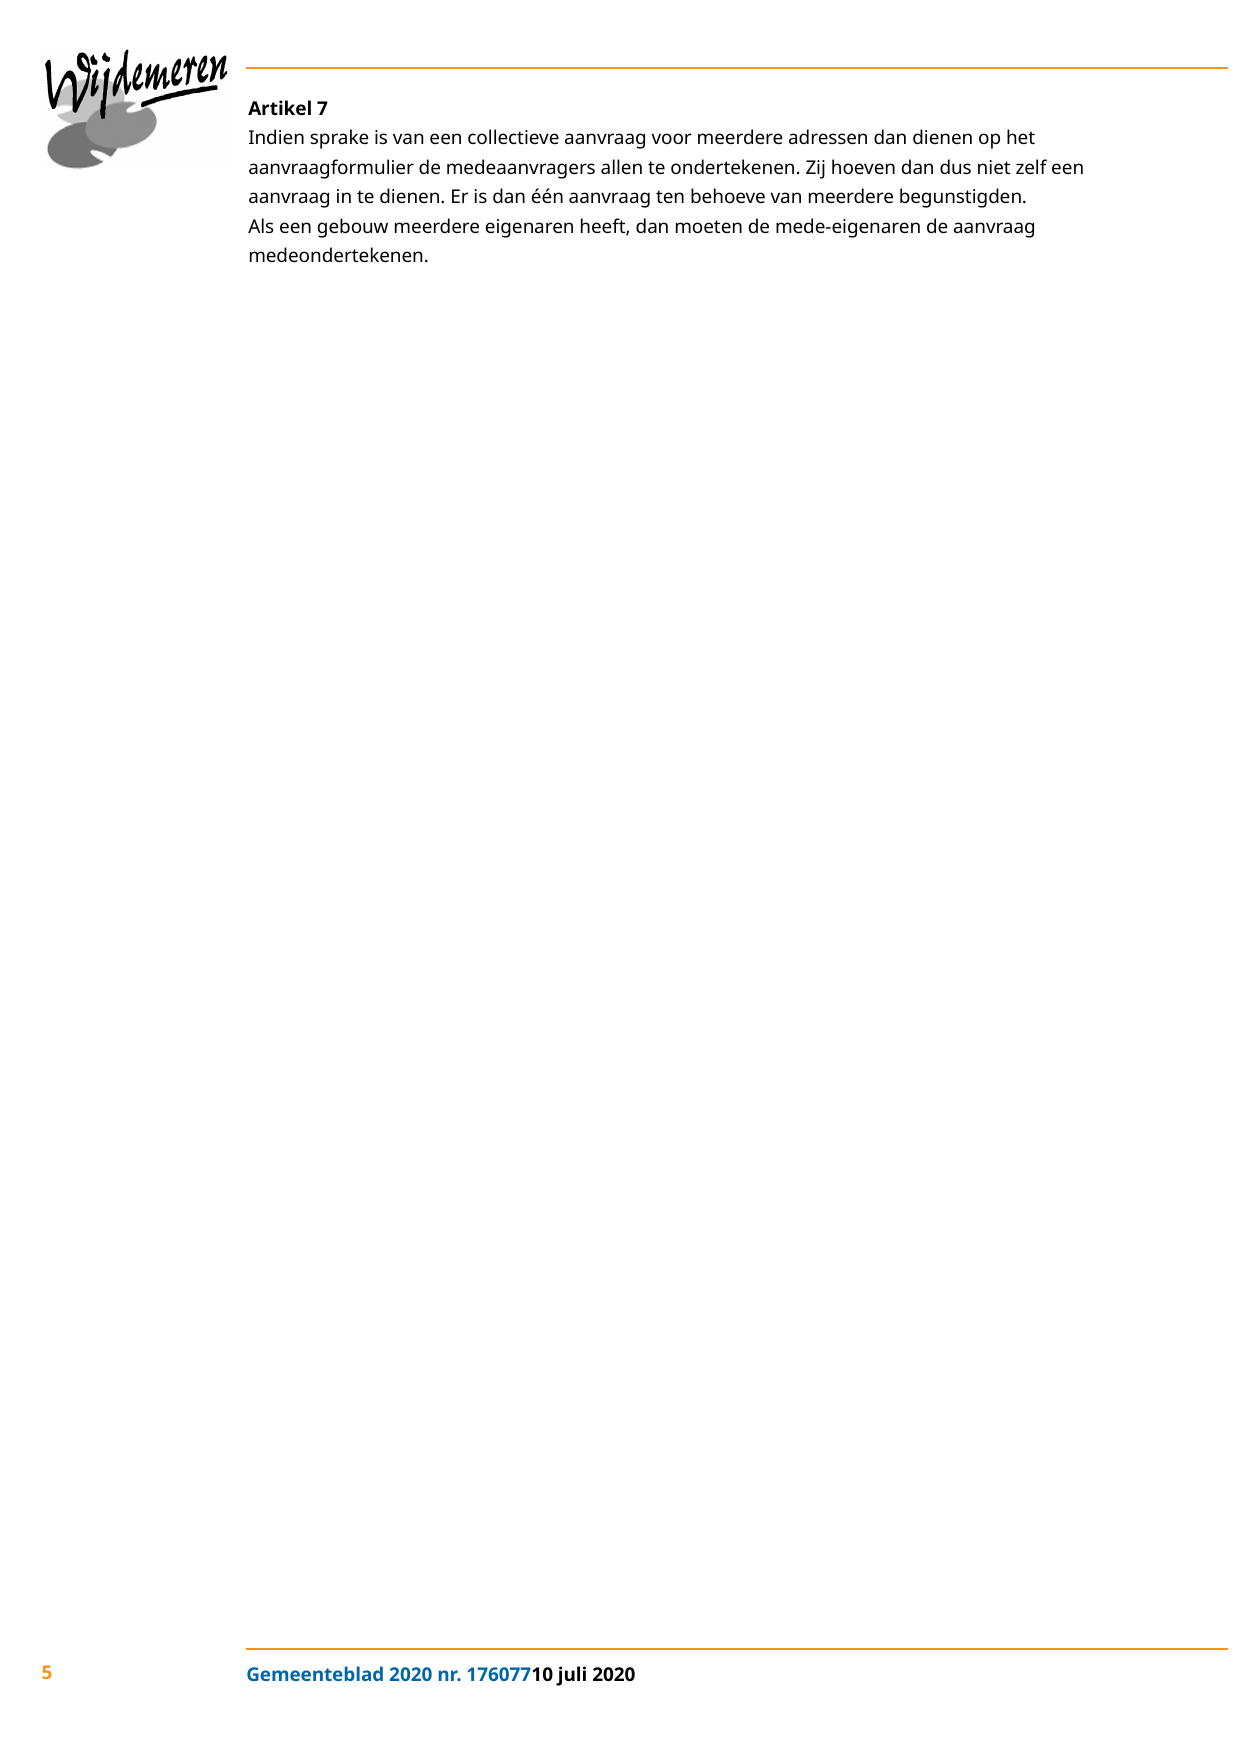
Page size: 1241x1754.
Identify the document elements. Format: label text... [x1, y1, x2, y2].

picture [41, 47, 231, 172]
text Artikel 7 [248, 95, 1152, 121]
text Indien sprake is van een collectieve aanvraag voor meerdere adressen dan dienen op het aanvraagformulier de medeaanvragers allen te ondertekenen. Zij hoeven dan dus niet zelf een aanvraag in te dienen. Er is dan één aanvraag ten behoeve van meerdere begunstigden. [248, 124, 1152, 209]
text Als een gebouw meerdere eigenaren heeft, dan moeten de mede-eigenaren de aanvraag medeondertekenen. [248, 213, 1152, 268]
